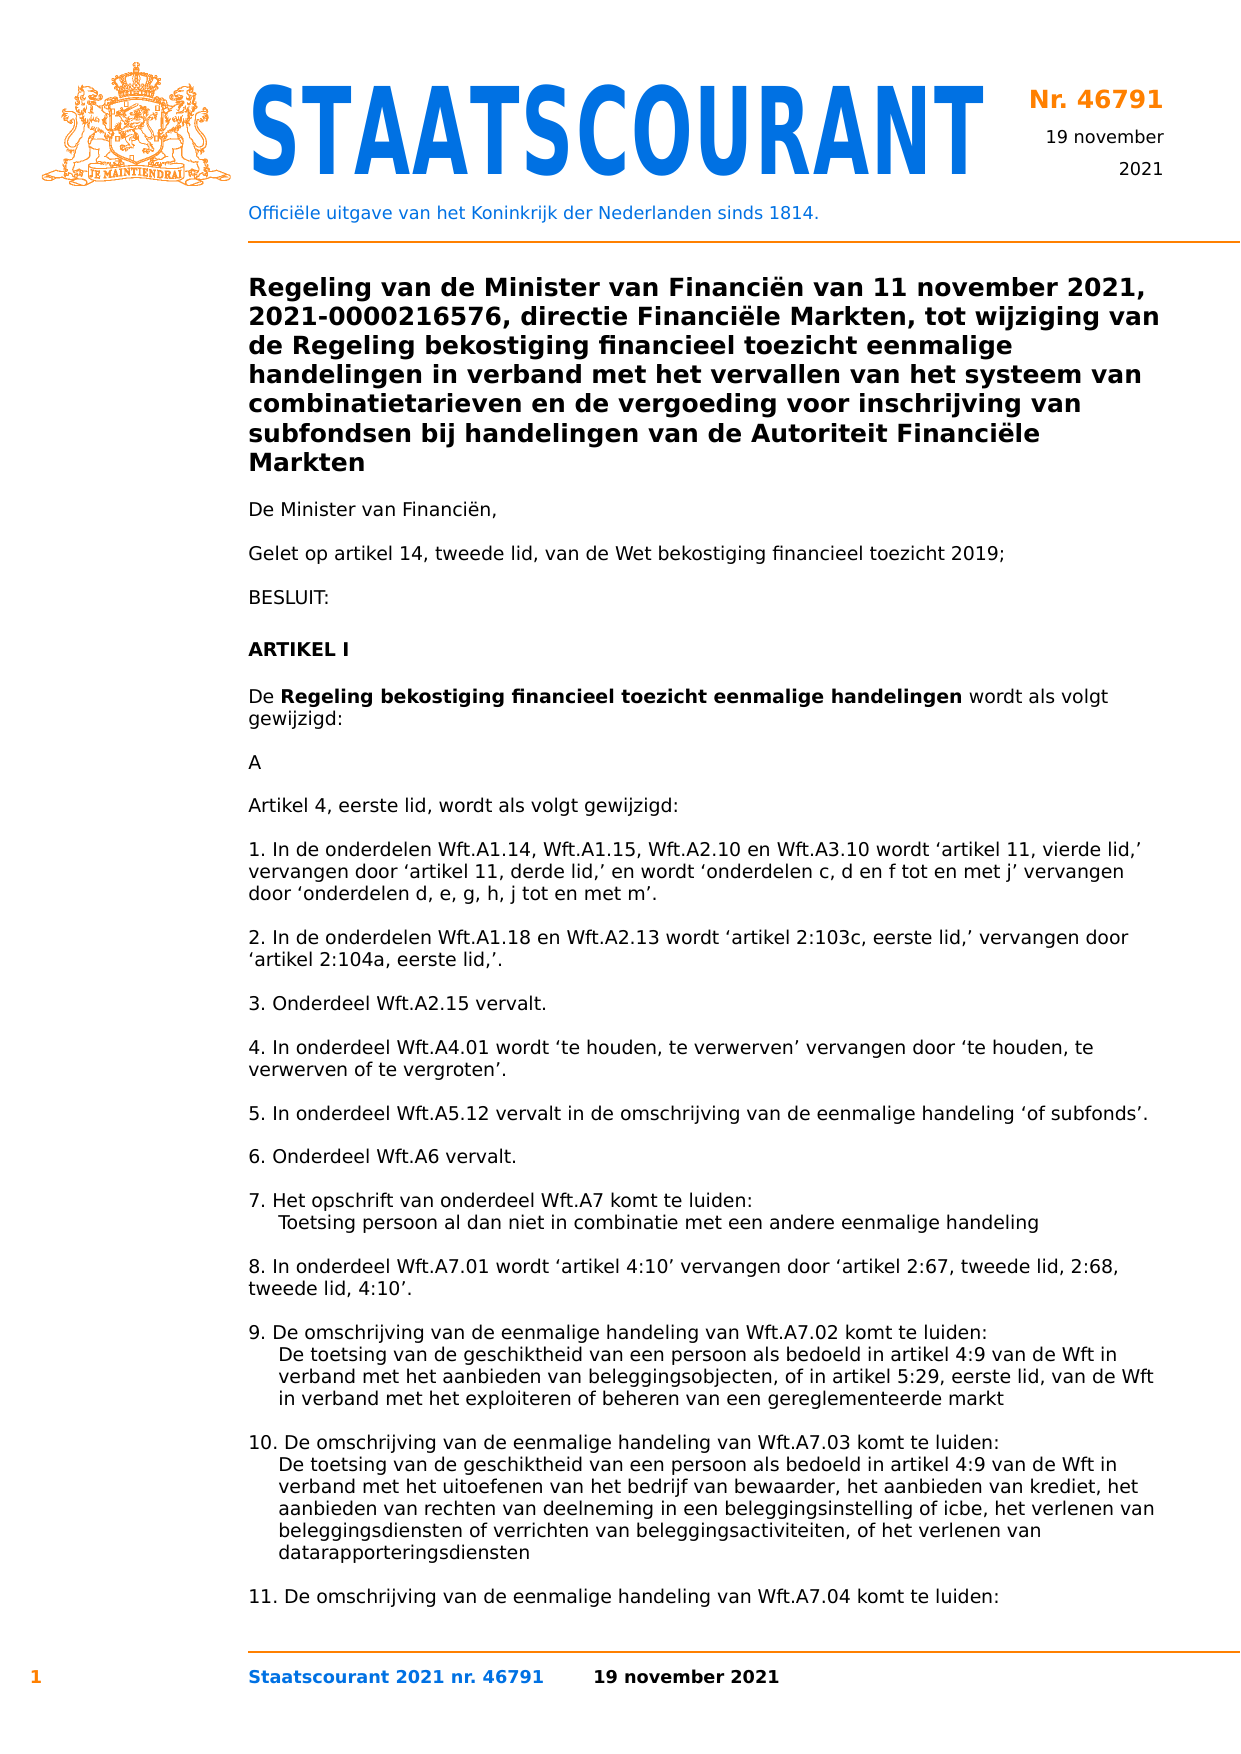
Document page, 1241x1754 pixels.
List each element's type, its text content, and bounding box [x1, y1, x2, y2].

subtitle ARTIKEL I [248, 639, 1163, 661]
text A [248, 752, 1163, 773]
text BESLUIT: [248, 587, 1163, 609]
text 4. In onderdeel Wft.A4.01 wordt ‘te houden, te verwerven’ vervangen door ‘te houden, te verwerven of te vergroten’. [248, 1037, 1163, 1081]
table_cell 2021 [998, 153, 1240, 203]
table_header [25, 62, 248, 241]
text 8. In onderdeel Wft.A7.01 wordt ‘artikel 4:10’ vervangen door ‘artikel 2:67, tweede lid, 2:68, tweede lid, 4:10’. [248, 1256, 1163, 1300]
text De Minister van Financiën, [248, 499, 1163, 521]
table_cell Officiële uitgave van het Koninkrijk der Nederlanden sinds 1814. [248, 203, 1240, 241]
text 5. In onderdeel Wft.A5.12 vervalt in de omschrijving van de eenmalige handeling ‘of subfonds’. [248, 1103, 1163, 1124]
text 10. De omschrijving van de eenmalige handeling van Wft.A7.03 komt te luiden: [248, 1432, 1163, 1454]
text 7. Het opschrift van onderdeel Wft.A7 komt te luiden: [248, 1190, 1163, 1212]
table_cell 19 november [998, 121, 1240, 153]
text Toetsing persoon al dan niet in combinatie met een andere eenmalige handeling [278, 1212, 1163, 1234]
text 11. De omschrijving van de eenmalige handeling van Wft.A7.04 komt te luiden: [248, 1586, 1163, 1607]
text 3. Onderdeel Wft.A2.15 vervalt. [248, 993, 1163, 1015]
text Gelet op artikel 14, tweede lid, van de Wet bekostiging financieel toezicht 2019; [248, 543, 1163, 565]
text Artikel 4, eerste lid, wordt als volgt gewijzigd: [248, 795, 1163, 817]
text 1. In de onderdelen Wft.A1.14, Wft.A1.15, Wft.A2.10 en Wft.A3.10 wordt ‘artikel 11, vierde lid,’ vervangen door ‘artikel 11, derde lid,’ en wordt ‘onderdelen c, d en f tot en met j’ vervangen door ‘onderdelen d, e, g, h, j tot en met m’. [248, 839, 1163, 905]
text De Regeling bekostiging financieel toezicht eenmalige handelingen wordt als volgt gewijzigd: [248, 686, 1163, 730]
text 9. De omschrijving van de eenmalige handeling van Wft.A7.02 komt te luiden: [248, 1322, 1163, 1344]
picture [41, 62, 231, 186]
table_header STAATSCOURANT [248, 62, 998, 203]
table_header Nr. 46791 [998, 62, 1240, 121]
text De toetsing van de geschiktheid van een persoon als bedoeld in artikel 4:9 van de Wft in verband met het uitoefenen van het bedrijf van bewaarder, het aanbieden van krediet, het aanbieden van rechten van deelneming in een beleggingsinstelling of icbe, het verlenen van beleggingsdiensten of verrichten van beleggingsactiviteiten, of het verlenen van datarapporteringsdiensten [278, 1454, 1163, 1564]
text 2. In de onderdelen Wft.A1.18 en Wft.A2.13 wordt ‘artikel 2:103c, eerste lid,’ vervangen door ‘artikel 2:104a, eerste lid,’. [248, 927, 1163, 971]
text De toetsing van de geschiktheid van een persoon als bedoeld in artikel 4:9 van de Wft in verband met het aanbieden van beleggingsobjecten, of in artikel 5:29, eerste lid, van de Wft in verband met het exploiteren of beheren van een gereglementeerde markt [278, 1344, 1163, 1410]
text 6. Onderdeel Wft.A6 vervalt. [248, 1146, 1163, 1168]
subtitle Regeling van de Minister van Financiën van 11 november 2021, 2021-0000216576, directie Financiële Markten, tot wijziging van de Regeling bekostiging financieel toezicht eenmalige handelingen in verband met het vervallen van het systeem van combinatietarieven en de vergoeding voor inschrijving van subfondsen bij handelingen van de Autoriteit Financiële Markten [248, 273, 1163, 477]
